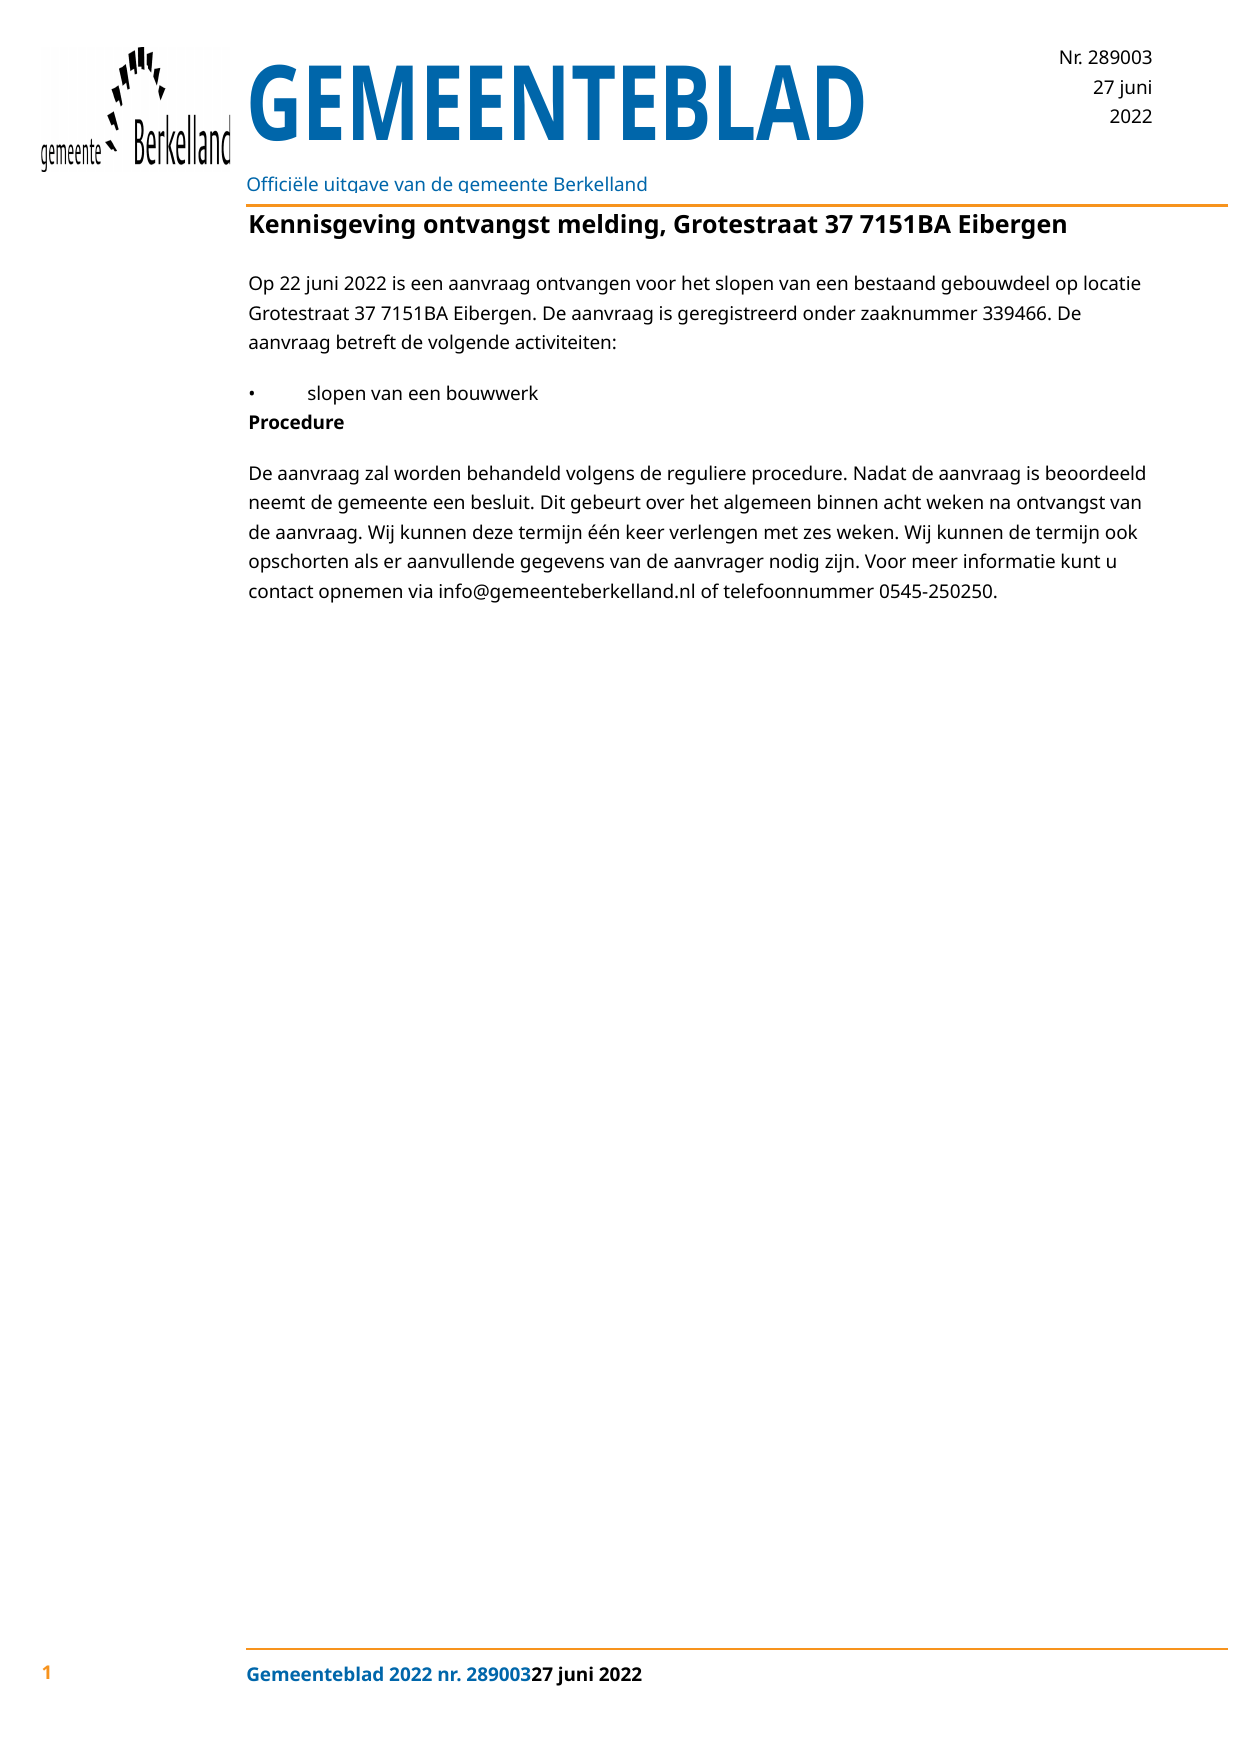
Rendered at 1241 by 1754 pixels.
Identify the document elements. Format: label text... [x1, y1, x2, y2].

text De aanvraag zal worden behandeld volgens de reguliere procedure. Nadat de aanvraag is beoordeeld neemt de gemeente een besluit. Dit gebeurt over het algemeen binnen acht weken na ontvangst van de aanvraag. Wij kunnen deze termijn één keer verlengen met zes weken. Wij kunnen de termijn ook opschorten als er aanvullende gegevens van de aanvrager nodig zijn. Voor meer informatie kunt u contact opnemen via info@gemeenteberkelland.nl of telefoonnummer 0545-250250. [248, 460, 1152, 604]
list slopen van een bouwwerk [248, 380, 1152, 406]
text Procedure [248, 409, 1152, 435]
text Kennisgeving ontvangst melding, Grotestraat 37 7151BA Eibergen [248, 207, 1152, 241]
picture [41, 47, 231, 172]
text Op 22 juni 2022 is een aanvraag ontvangen voor het slopen van een bestaand gebouwdeel op locatie Grotestraat 37 7151BA Eibergen. De aanvraag is geregistreerd onder zaaknummer 339466. De aanvraag betreft de volgende activiteiten: [248, 270, 1152, 355]
